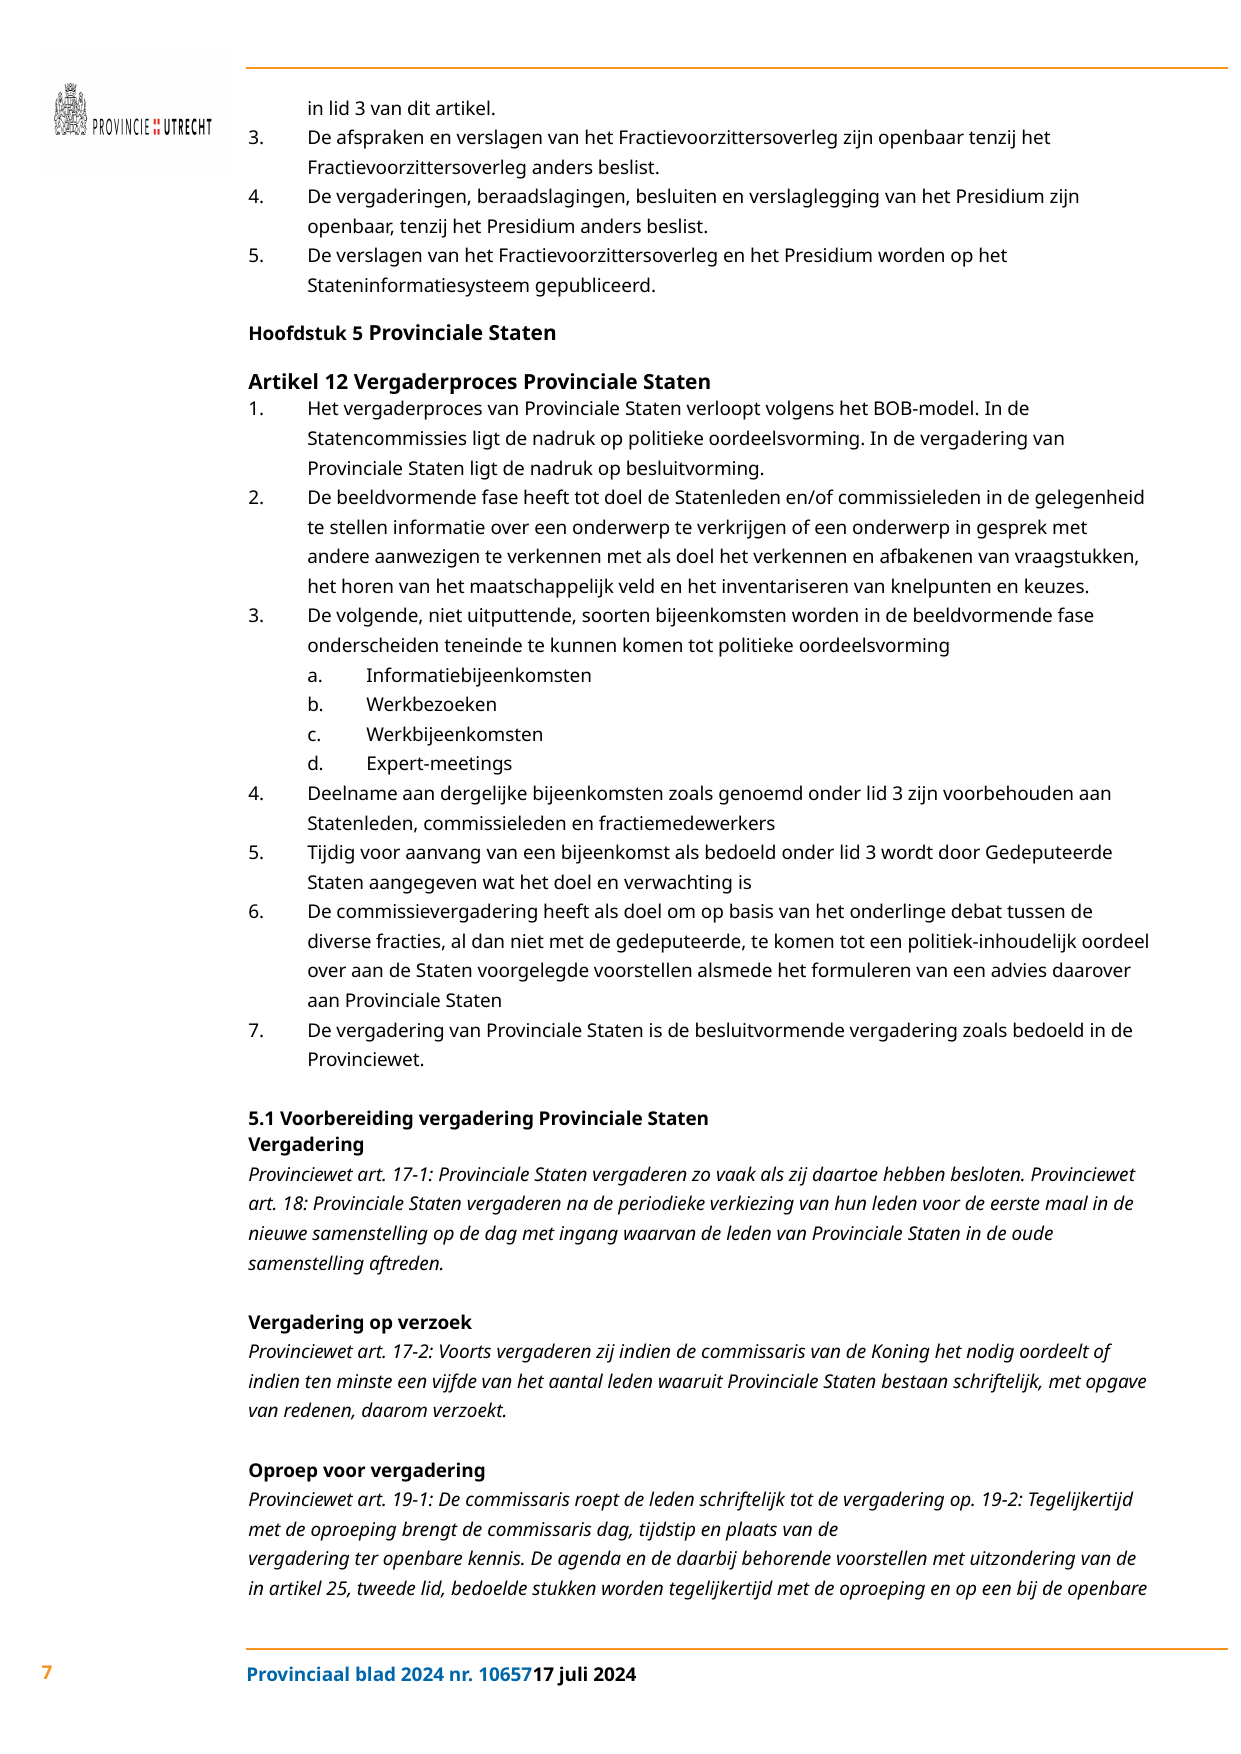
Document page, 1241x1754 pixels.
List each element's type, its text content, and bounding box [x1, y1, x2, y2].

text Vergadering op verzoek [248, 1309, 1152, 1334]
text Hoofdstuk 5 Provinciale Staten [248, 318, 1152, 346]
list De vergadering van Provinciale Staten is de besluitvormende vergadering zoals bedoeld in de Provinciewet. [248, 1017, 1152, 1072]
list Tijdig voor aanvang van een bijeenkomst als bedoeld onder lid 3 wordt door Gedeputeerde Staten aangegeven wat het doel en verwachting is [248, 839, 1152, 895]
picture [41, 47, 231, 172]
list in lid 3 van dit artikel. [248, 95, 1152, 121]
text Provinciewet art. 17-2: Voorts vergaderen zij indien de commissaris van de Koning het nodig oordeelt of indien ten minste een vijfde van het aantal leden waaruit Provinciale Staten bestaan schriftelijk, met opgave van redenen, daarom verzoekt. [248, 1338, 1152, 1423]
text Provinciewet art. 17-1: Provinciale Staten vergaderen zo vaak als zij daartoe hebben besloten. Provinciewet art. 18: Provinciale Staten vergaderen na de periodieke verkiezing van hun leden voor de eerste maal in de nieuwe samenstelling op de dag met ingang waarvan de leden van Provinciale Staten in de oude samenstelling aftreden. [248, 1161, 1152, 1275]
list Het vergaderproces van Provinciale Staten verloopt volgens het BOB-model. In de Statencommissies ligt de nadruk op politieke oordeelsvorming. In de vergadering van Provinciale Staten ligt de nadruk op besluitvorming. [248, 396, 1152, 481]
text Vergadering [248, 1131, 1152, 1157]
list Informatiebijeenkomsten [307, 662, 1152, 688]
text vergadering ter openbare kennis. De agenda en de daarbij behorende voorstellen met uitzondering van de in artikel 25, tweede lid, bedoelde stukken worden tegelijkertijd met de oproeping en op een bij de openbare [248, 1546, 1152, 1601]
list De afspraken en verslagen van het Fractievoorzittersoverleg zijn openbaar tenzij het Fractievoorzittersoverleg anders beslist. [248, 124, 1152, 180]
list De beeldvormende fase heeft tot doel de Statenleden en/of commissieleden in de gelegenheid te stellen informatie over een onderwerp te verkrijgen of een onderwerp in gesprek met andere aanwezigen te verkennen met als doel het verkennen en afbakenen van vraagstukken, het horen van het maatschappelijk veld en het inventariseren van knelpunten en keuzes. [248, 484, 1152, 599]
list De commissievergadering heeft als doel om op basis van het onderlinge debat tussen de diverse fracties, al dan niet met de gedeputeerde, te komen tot een politiek-inhoudelijk oordeel over aan de Staten voorgelegde voorstellen alsmede het formuleren van een advies daarover aan Provinciale Staten [248, 898, 1152, 1013]
list De volgende, niet uitputtende, soorten bijeenkomsten worden in de beeldvormende fase onderscheiden teneinde te kunnen komen tot politieke oordeelsvorming [248, 603, 1152, 658]
list De verslagen van het Fractievoorzittersoverleg en het Presidium worden op het Stateninformatiesysteem gepubliceerd. [248, 243, 1152, 298]
text 5.1 Voorbereiding vergadering Provinciale Staten [248, 1106, 1152, 1131]
list Werkbijeenkomsten [307, 721, 1152, 747]
list De vergaderingen, beraadslagingen, besluiten en verslaglegging van het Presidium zijn openbaar, tenzij het Presidium anders beslist. [248, 183, 1152, 239]
text Oproep voor vergadering [248, 1457, 1152, 1482]
list Deelname aan dergelijke bijeenkomsten zoals genoemd onder lid 3 zijn voorbehouden aan Statenleden, commissieleden en fractiemedewerkers [248, 780, 1152, 836]
text Provinciewet art. 19-1: De commissaris roept de leden schriftelijk tot de vergadering op. 19-2: Tegelijkertijd met de oproeping brengt de commissaris dag, tijdstip en plaats van de [248, 1486, 1152, 1542]
text Artikel 12 Vergaderproces Provinciale Staten [248, 367, 1152, 396]
list Werkbezoeken [307, 691, 1152, 717]
list Expert-meetings [307, 751, 1152, 776]
